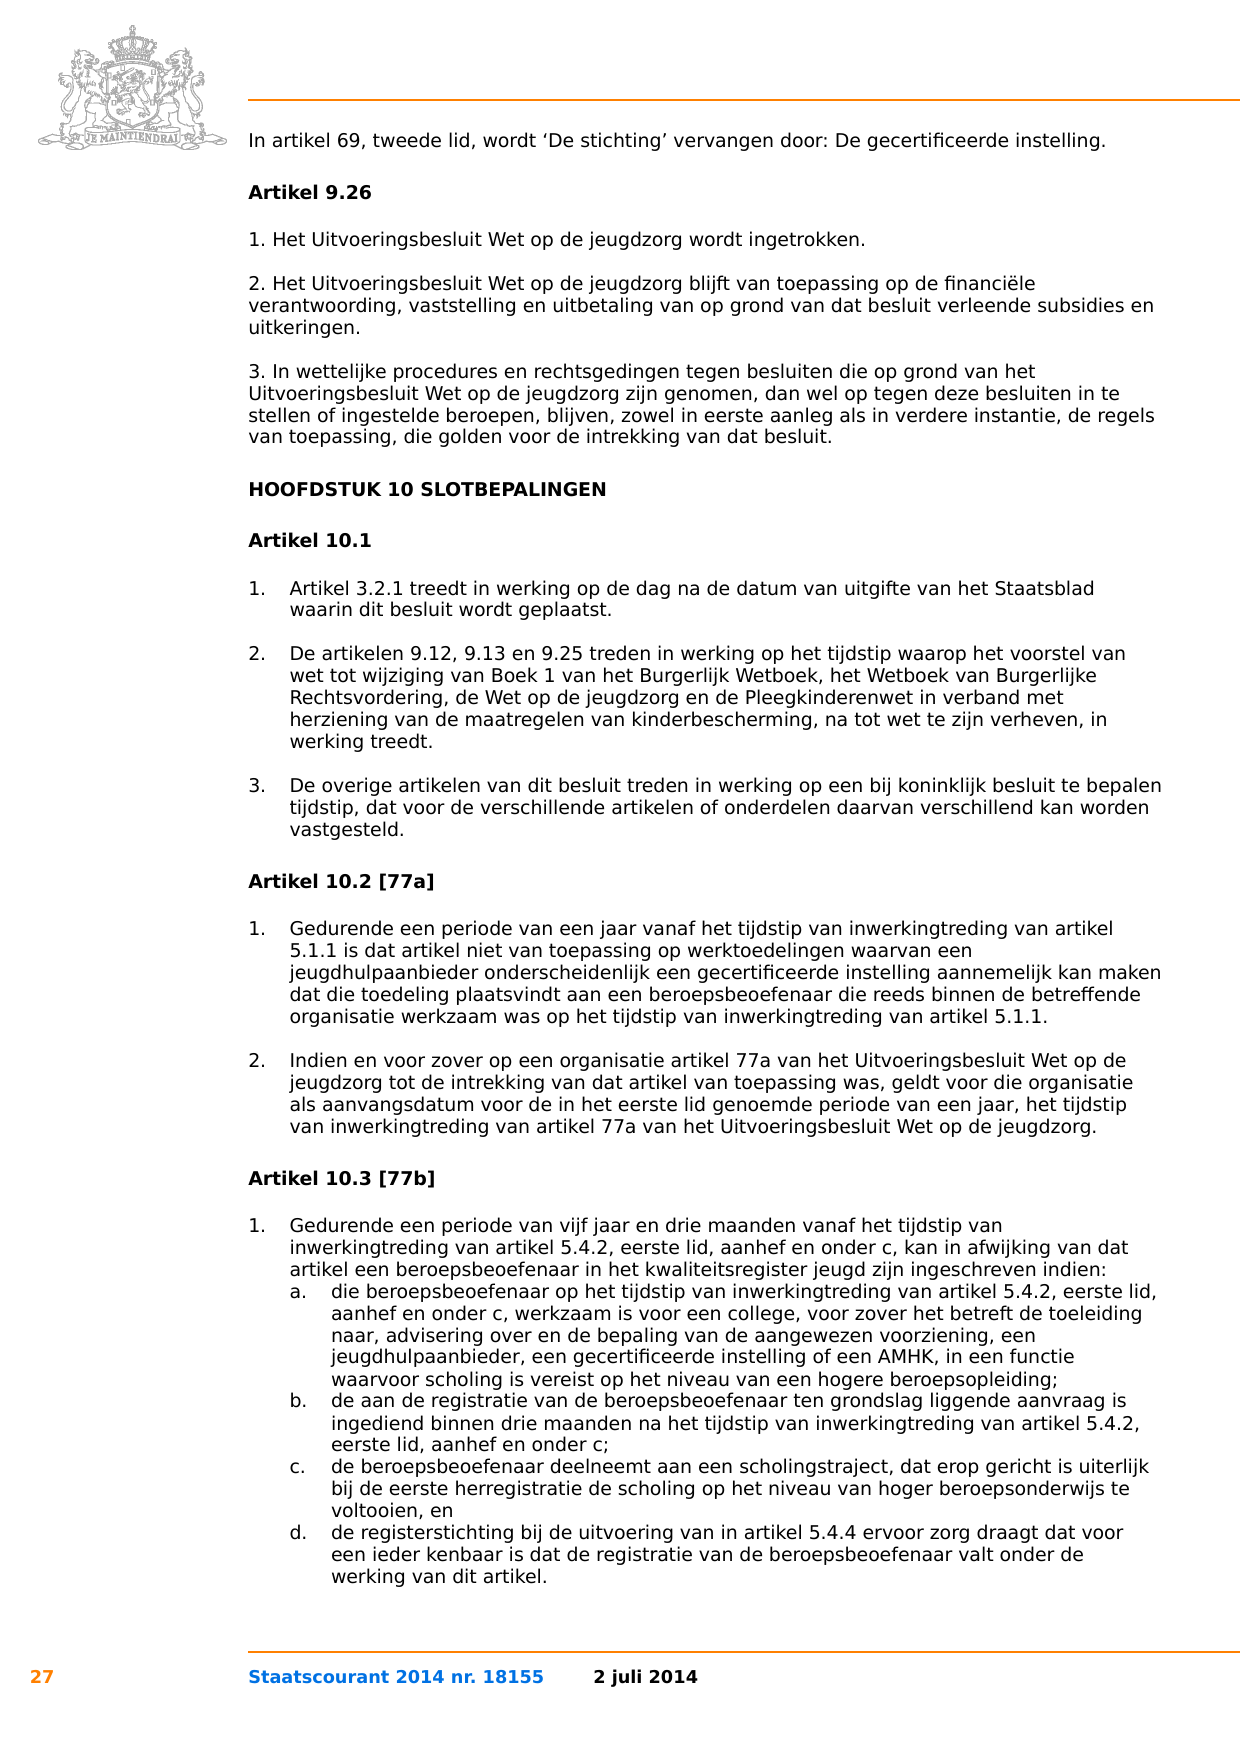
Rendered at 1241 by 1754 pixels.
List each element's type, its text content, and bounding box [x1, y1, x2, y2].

text 1. Het Uitvoeringsbesluit Wet op de jeugdzorg wordt ingetrokken. [248, 229, 1163, 251]
text a. die beroepsbeoefenaar op het tijdstip van inwerkingtreding van artikel 5.4.2, eerste lid, aanhef en onder c, werkzaam is voor een college, voor zover het betreft de toeleiding naar, advisering over en de bepaling van de aangewezen voorziening, een jeugdhulpaanbieder, een gecertificeerde instelling of een AMHK, in een functie waarvoor scholing is vereist op het niveau van een hogere beroepsopleiding; [289, 1281, 1163, 1390]
text 1. Gedurende een periode van vijf jaar en drie maanden vanaf het tijdstip van inwerkingtreding van artikel 5.4.2, eerste lid, aanhef en onder c, kan in afwijking van dat artikel een beroepsbeoefenaar in het kwaliteitsregister jeugd zijn ingeschreven indien: [248, 1214, 1163, 1281]
text c. de beroepsbeoefenaar deelneemt aan een scholingstraject, dat erop gericht is uiterlijk bij de eerste herregistratie de scholing op het niveau van hoger beroepsonderwijs te voltooien, en [289, 1456, 1163, 1522]
text 1. Artikel 3.2.1 treedt in werking op de dag na de datum van uitgifte van het Staatsblad waarin dit besluit wordt geplaatst. [248, 577, 1163, 621]
subtitle Artikel 10.3 [77b] [248, 1168, 1163, 1189]
text 1. Gedurende een periode van een jaar vanaf het tijdstip van inwerkingtreding van artikel 5.1.1 is dat artikel niet van toepassing op werktoedelingen waarvan een jeugdhulpaanbieder onderscheidenlijk een gecertificeerde instelling aannemelijk kan maken dat die toedeling plaatsvindt aan een beroepsbeoefenaar die reeds binnen de betreffende organisatie werkzaam was op het tijdstip van inwerkingtreding van artikel 5.1.1. [248, 918, 1163, 1028]
subtitle Artikel 9.26 [248, 182, 1163, 204]
text In artikel 69, tweede lid, wordt ‘De stichting’ vervangen door: De gecertificeerde instelling. [248, 130, 1163, 152]
text b. de aan de registratie van de beroepsbeoefenaar ten grondslag liggende aanvraag is ingediend binnen drie maanden na het tijdstip van inwerkingtreding van artikel 5.4.2, eerste lid, aanhef en onder c; [289, 1390, 1163, 1456]
text 3. In wettelijke procedures en rechtsgedingen tegen besluiten die op grond van het Uitvoeringsbesluit Wet op de jeugdzorg zijn genomen, dan wel op tegen deze besluiten in te stellen of ingestelde beroepen, blijven, zowel in eerste aanleg als in verdere instantie, de regels van toepassing, die golden voor de intrekking van dat besluit. [248, 361, 1163, 448]
text 3. De overige artikelen van dit besluit treden in werking op een bij koninklijk besluit te bepalen tijdstip, dat voor de verschillende artikelen of onderdelen daarvan verschillend kan worden vastgesteld. [248, 775, 1163, 841]
picture [38, 25, 227, 150]
subtitle Artikel 10.2 [77a] [248, 871, 1163, 893]
subtitle HOOFDSTUK 10 SLOTBEPALINGEN [248, 478, 1163, 500]
text 2. Indien en voor zover op een organisatie artikel 77a van het Uitvoeringsbesluit Wet op de jeugdzorg tot de intrekking van dat artikel van toepassing was, geldt voor die organisatie als aanvangsdatum voor de in het eerste lid genoemde periode van een jaar, het tijdstip van inwerkingtreding van artikel 77a van het Uitvoeringsbesluit Wet op de jeugdzorg. [248, 1050, 1163, 1138]
text d. de registerstichting bij de uitvoering van in artikel 5.4.4 ervoor zorg draagt dat voor een ieder kenbaar is dat de registratie van de beroepsbeoefenaar valt onder de werking van dit artikel. [289, 1522, 1163, 1588]
text 2. De artikelen 9.12, 9.13 en 9.25 treden in werking op het tijdstip waarop het voorstel van wet tot wijziging van Boek 1 van het Burgerlijk Wetboek, het Wetboek van Burgerlijke Rechtsvordering, de Wet op de jeugdzorg en de Pleegkinderenwet in verband met herziening van de maatregelen van kinderbescherming, na tot wet te zijn verheven, in werking treedt. [248, 643, 1163, 753]
text 2. Het Uitvoeringsbesluit Wet op de jeugdzorg blijft van toepassing op de financiële verantwoording, vaststelling en uitbetaling van op grond van dat besluit verleende subsidies en uitkeringen. [248, 273, 1163, 339]
subtitle Artikel 10.1 [248, 530, 1163, 552]
